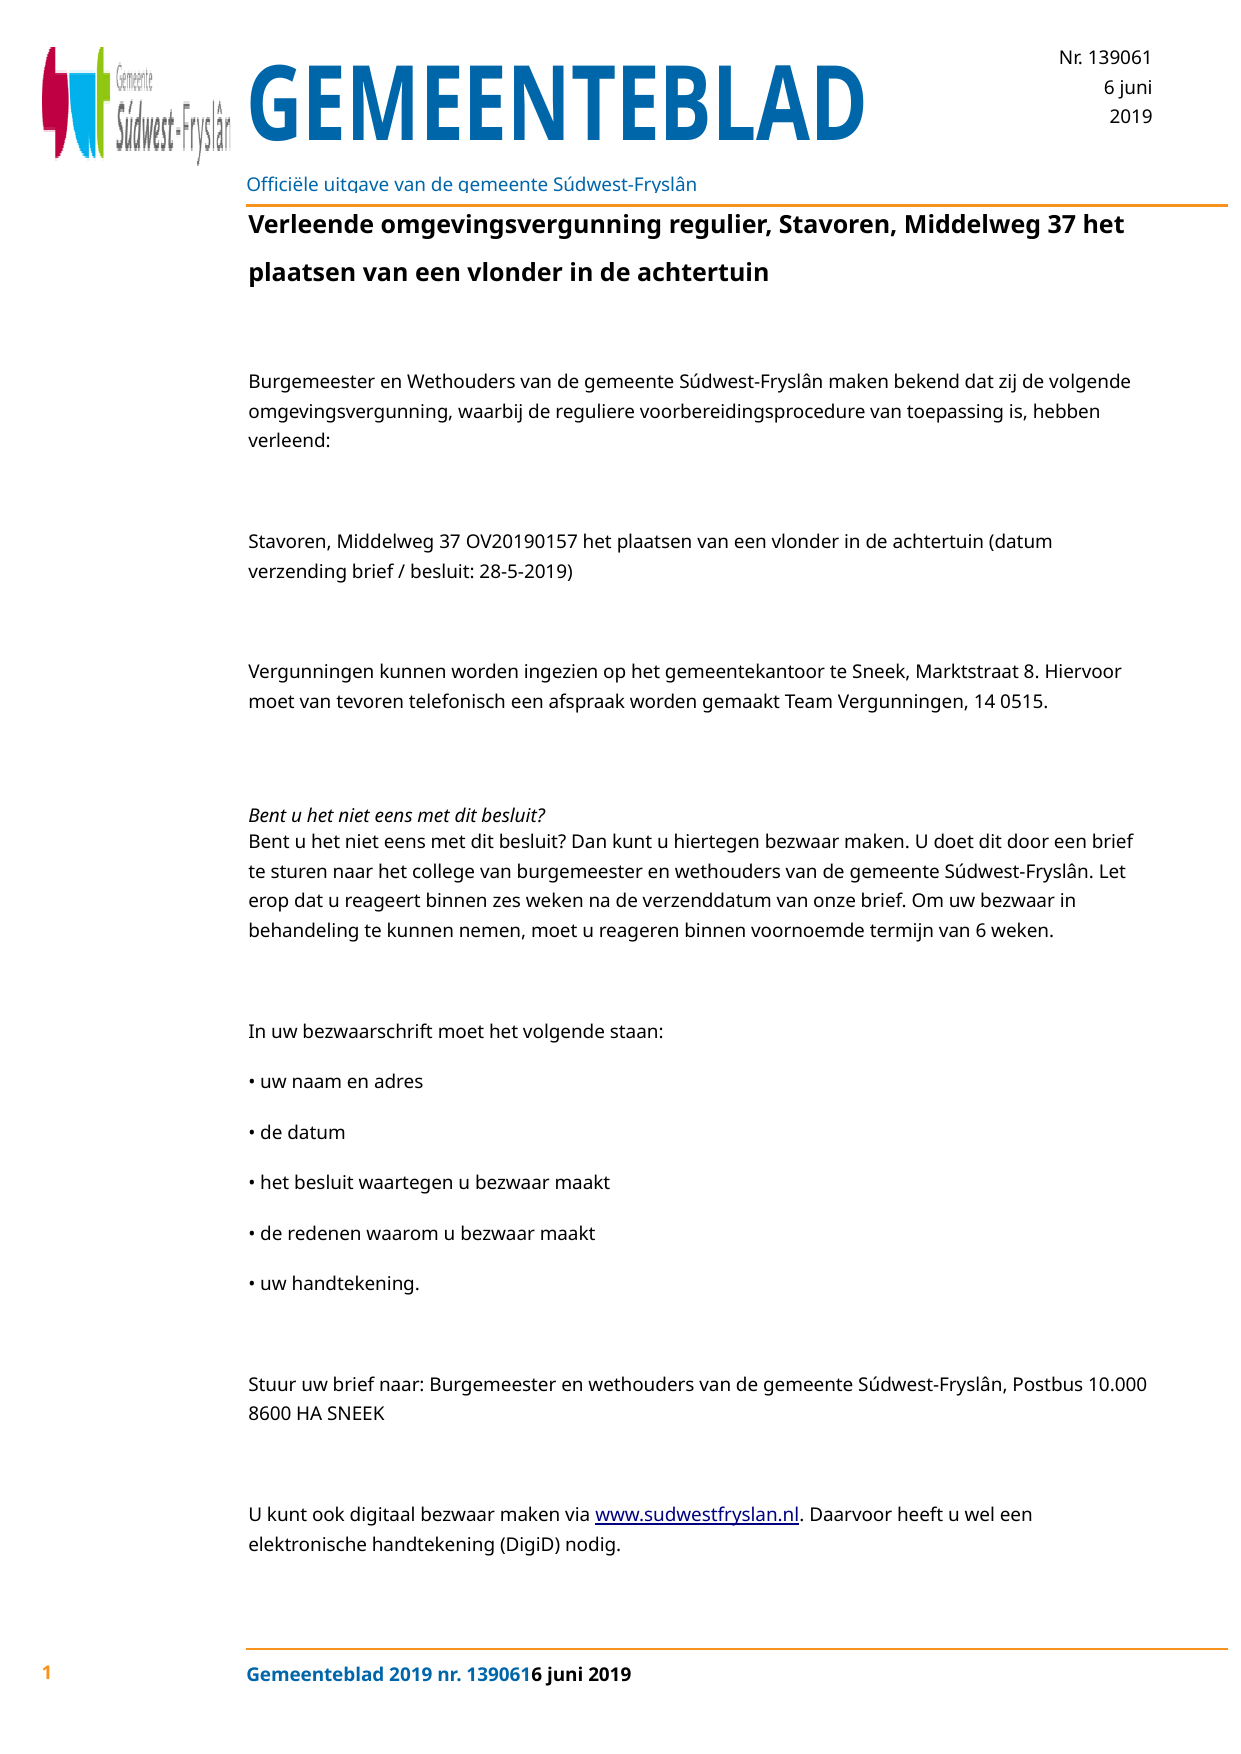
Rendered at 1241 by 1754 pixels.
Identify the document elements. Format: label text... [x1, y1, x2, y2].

text Burgemeester en Wethouders van de gemeente Súdwest-Fryslân maken bekend dat zij de volgende omgevingsvergunning, waarbij de reguliere voorbereidingsprocedure van toepassing is, hebben verleend: [248, 368, 1152, 453]
text U kunt ook digitaal bezwaar maken via www.sudwestfryslan.nl. Daarvoor heeft u wel een elektronische handtekening (DigiD) nodig. [248, 1501, 1152, 1557]
text • de redenen waarom u bezwaar maakt [248, 1220, 1152, 1245]
text Stavoren, Middelweg 37 OV20190157 het plaatsen van een vlonder in de achtertuin (datum verzending brief / besluit: 28-5-2019) [248, 528, 1152, 584]
text Bent u het niet eens met dit besluit? [248, 803, 1152, 828]
text Verleende omgevingsvergunning regulier, Stavoren, Middelweg 37 het plaatsen van een vlonder in de achtertuin [248, 207, 1152, 288]
text In uw bezwaarschrift moet het volgende staan: [248, 1018, 1152, 1044]
text Stuur uw brief naar: Burgemeester en wethouders van de gemeente Súdwest-Fryslân, Postbus 10.000 8600 HA SNEEK [248, 1371, 1152, 1426]
text • uw naam en adres [248, 1068, 1152, 1094]
text Vergunningen kunnen worden ingezien op het gemeentekantoor te Sneek, Marktstraat 8. Hiervoor moet van tevoren telefonisch een afspraak worden gemaakt Team Vergunningen, 14 0515. [248, 659, 1152, 714]
text • het besluit waartegen u bezwaar maakt [248, 1169, 1152, 1195]
text Bent u het niet eens met dit besluit? Dan kunt u hiertegen bezwaar maken. U doet dit door een brief te sturen naar het college van burgemeester en wethouders van de gemeente Súdwest-Fryslân. Let erop dat u reageert binnen zes weken na de verzenddatum van onze brief. Om uw bezwaar in behandeling te kunnen nemen, moet u reageren binnen voornoemde termijn van 6 weken. [248, 828, 1152, 943]
text • de datum [248, 1119, 1152, 1144]
text • uw handtekening. [248, 1270, 1152, 1296]
picture [41, 47, 231, 172]
